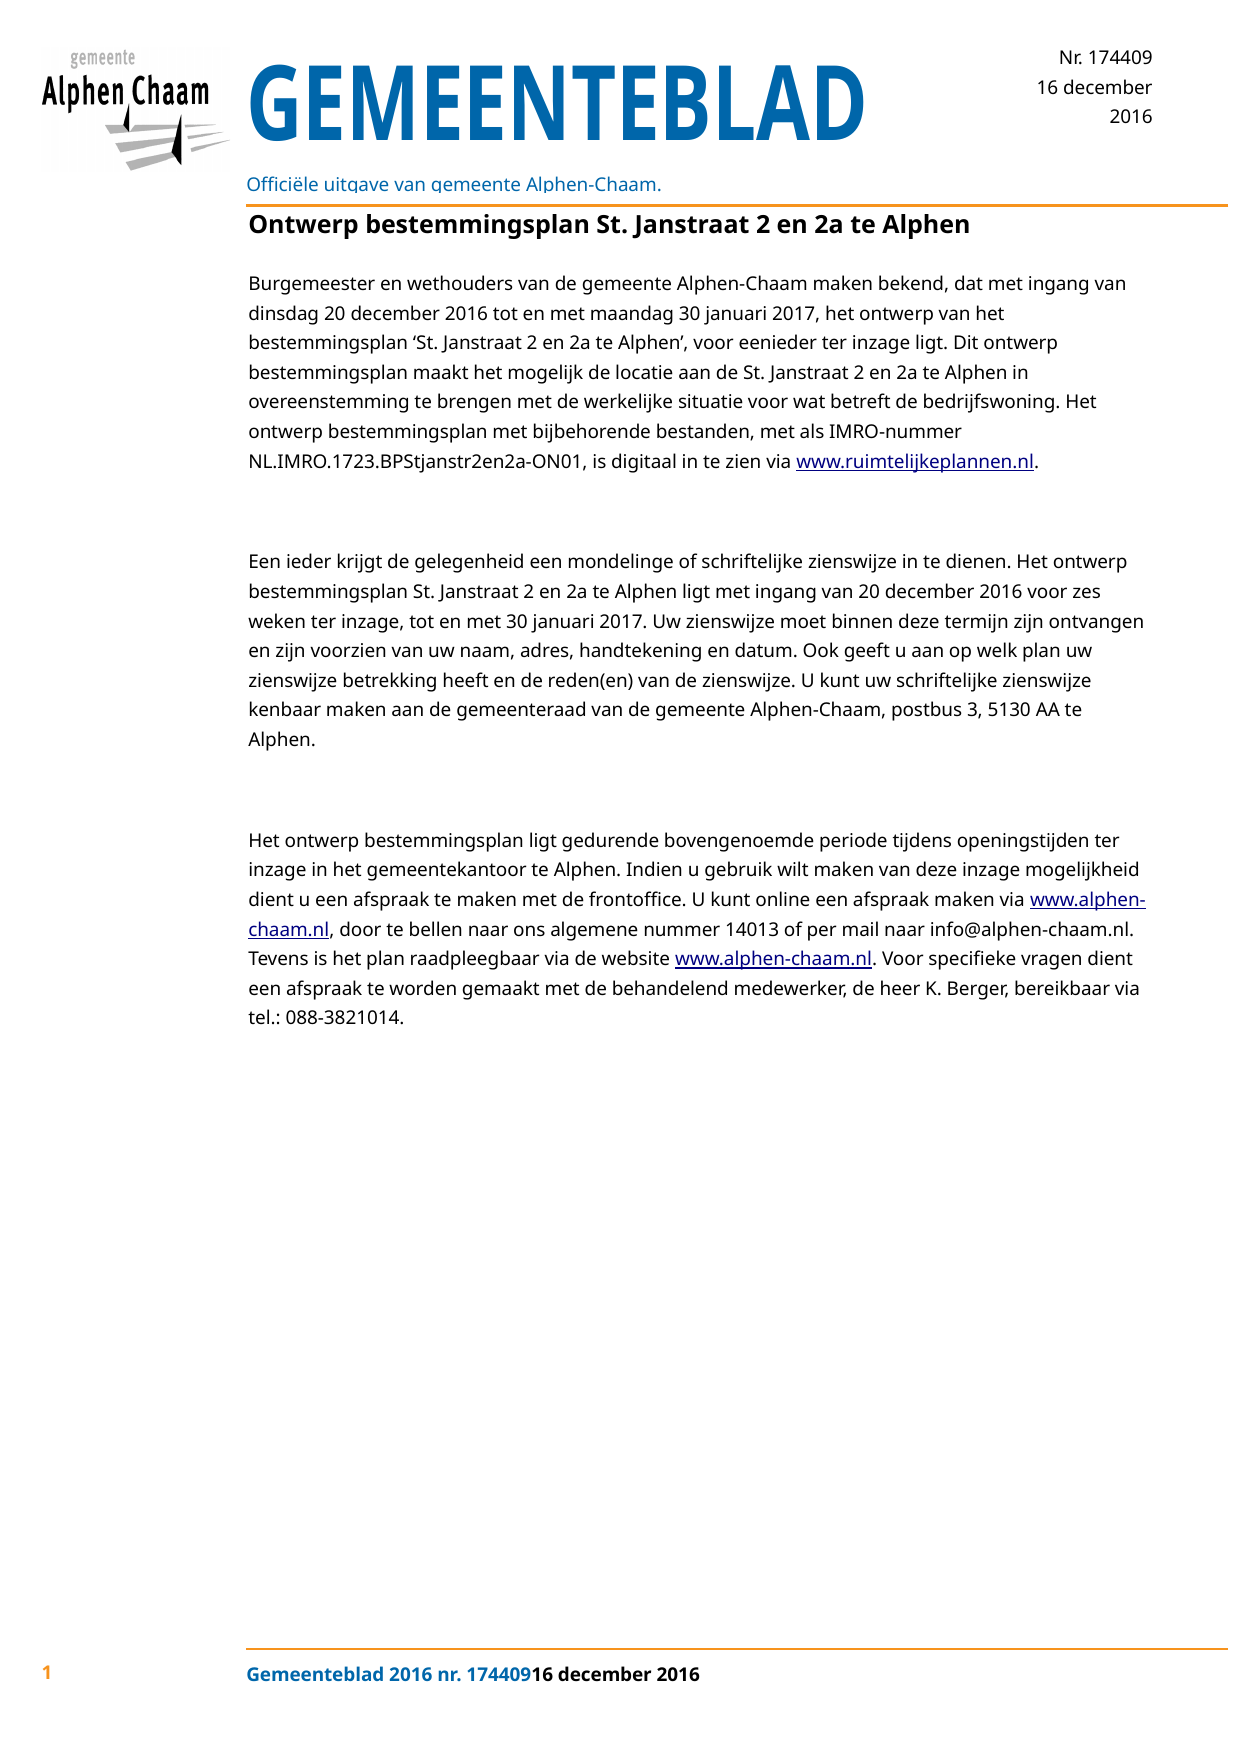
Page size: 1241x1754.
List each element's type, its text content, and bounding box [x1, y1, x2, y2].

text Een ieder krijgt de gelegenheid een mondelinge of schriftelijke zienswijze in te dienen. Het ontwerp bestemmingsplan St. Janstraat 2 en 2a te Alphen ligt met ingang van 20 december 2016 voor zes weken ter inzage, tot en met 30 januari 2017. Uw zienswijze moet binnen deze termijn zijn ontvangen en zijn voorzien van uw naam, adres, handtekening en datum. Ook geeft u aan op welk plan uw zienswijze betrekking heeft en de reden(en) van de zienswijze. U kunt uw schriftelijke zienswijze kenbaar maken aan de gemeenteraad van de gemeente Alphen-Chaam, postbus 3, 5130 AA te Alphen. [248, 549, 1152, 752]
picture [41, 47, 231, 172]
text Het ontwerp bestemmingsplan ligt gedurende bovengenoemde periode tijdens openingstijden ter inzage in het gemeentekantoor te Alphen. Indien u gebruik wilt maken van deze inzage mogelijkheid dient u een afspraak te maken met de frontoffice. U kunt online een afspraak maken via www.alphen-chaam.nl, door te bellen naar ons algemene nummer 14013 of per mail naar info@alphen-chaam.nl. Tevens is het plan raadpleegbaar via de website www.alphen-chaam.nl. Voor specifieke vragen dient een afspraak te worden gemaakt met de behandelend medewerker, de heer K. Berger, bereikbaar via tel.: 088-3821014. [248, 827, 1152, 1030]
text Burgemeester en wethouders van de gemeente Alphen-Chaam maken bekend, dat met ingang van dinsdag 20 december 2016 tot en met maandag 30 januari 2017, het ontwerp van het bestemmingsplan ‘St. Janstraat 2 en 2a te Alphen’, voor eenieder ter inzage ligt. Dit ontwerp bestemmingsplan maakt het mogelijk de locatie aan de St. Janstraat 2 en 2a te Alphen in overeenstemming te brengen met de werkelijke situatie voor wat betreft de bedrijfswoning. Het ontwerp bestemmingsplan met bijbehorende bestanden, met als IMRO-nummer NL.IMRO.1723.BPStjanstr2en2a-ON01, is digitaal in te zien via www.ruimtelijkeplannen.nl. [248, 270, 1152, 473]
text Ontwerp bestemmingsplan St. Janstraat 2 en 2a te Alphen [248, 207, 1152, 241]
